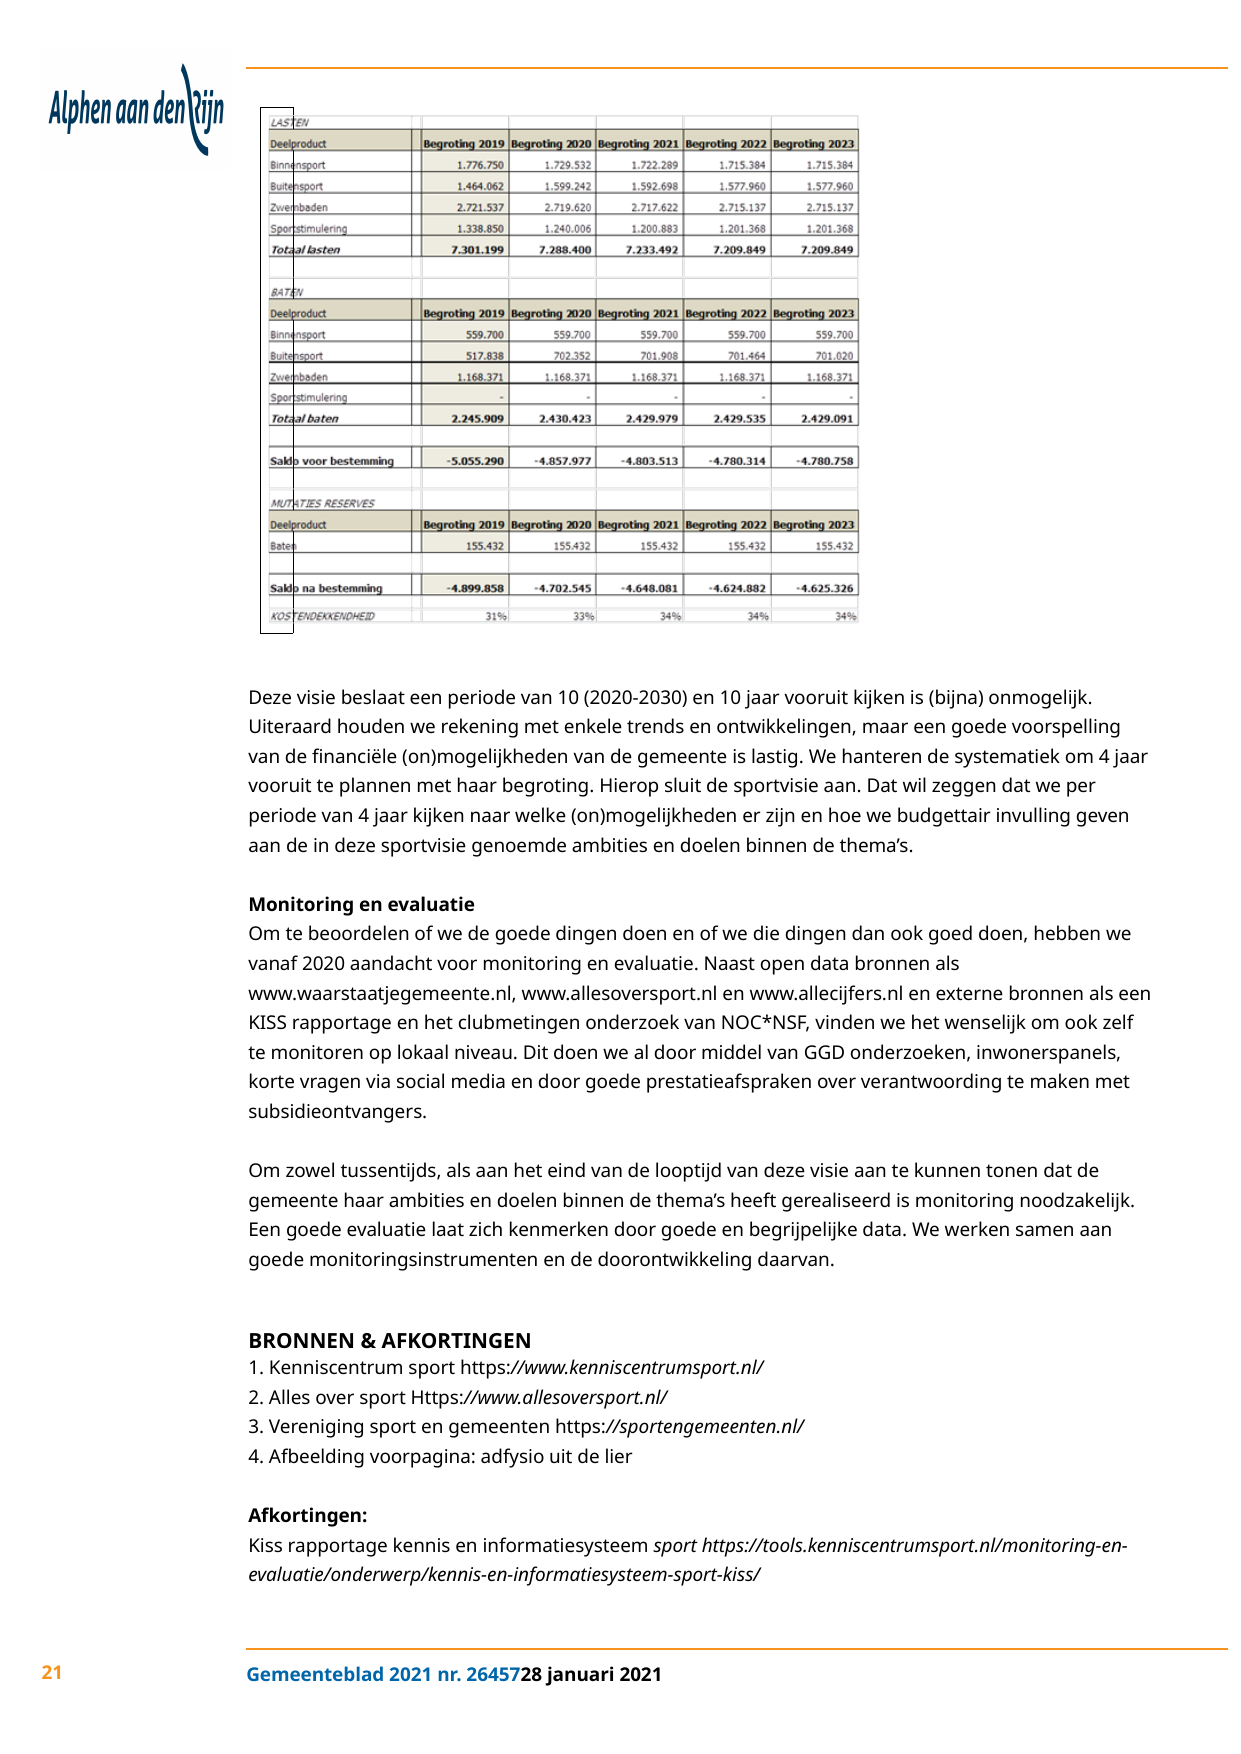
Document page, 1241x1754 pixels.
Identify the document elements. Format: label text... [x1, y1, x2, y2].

text 4. Afbeelding voorpagina: adfysio uit de lier [248, 1443, 1152, 1469]
text Monitoring en evaluatie [248, 891, 1152, 917]
text Deze visie beslaat een periode van 10 (2020-2030) en 10 jaar vooruit kijken is (bijna) onmogelijk. Uiteraard houden we rekening met enkele trends en ontwikkelingen, maar een goede voorspelling van de financiële (on)mogelijkheden van de gemeente is lastig. We hanteren de systematiek om 4 jaar vooruit te plannen met haar begroting. Hierop sluit de sportvisie aan. Dat wil zeggen dat we per periode van 4 jaar kijken naar welke (on)mogelijkheden er zijn en hoe we budgettair invulling geven aan de in deze sportvisie genoemde ambities en doelen binnen de thema’s. [248, 684, 1152, 858]
text Afkortingen: [248, 1502, 1152, 1528]
text 2. Alles over sport Https://www.allesoversport.nl/ [248, 1384, 1152, 1410]
text Om te beoordelen of we de goede dingen doen en of we die dingen dan ook goed doen, hebben we vanaf 2020 aandacht voor monitoring en evaluatie. Naast open data bronnen als www.waarstaatjegemeente.nl, www.allesoversport.nl en www.allecijfers.nl en externe bronnen als een KISS rapportage en het clubmetingen onderzoek van NOC*NSF, vinden we het wenselijk om ook zelf te monitoren op lokaal niveau. Dit doen we al door middel van GGD onderzoeken, inwonerspanels, korte vragen via social media en door goede prestatieafspraken over verantwoording te maken met subsidieontvangers. [248, 921, 1152, 1124]
text Om zowel tussentijds, als aan het eind van de looptijd van deze visie aan te kunnen tonen dat de gemeente haar ambities en doelen binnen de thema’s heeft gerealiseerd is monitoring noodzakelijk. Een goede evaluatie laat zich kenmerken door goede en begrijpelijke data. We werken samen aan goede monitoringsinstrumenten en de doorontwikkeling daarvan. [248, 1157, 1152, 1272]
picture [41, 47, 231, 172]
picture [268, 115, 860, 624]
text 1. Kenniscentrum sport https://www.kenniscentrumsport.nl/ [248, 1354, 1152, 1380]
text 3. Vereniging sport en gemeenten https://sportengemeenten.nl/ [248, 1414, 1152, 1439]
text BRONNEN & AFKORTINGEN [248, 1326, 1152, 1354]
text Kiss rapportage kennis en informatiesysteem sport https://tools.kenniscentrumsport.nl/monitoring-en-evaluatie/onderwerp/kennis-en-informatiesysteem-sport-kiss/ [248, 1532, 1152, 1587]
